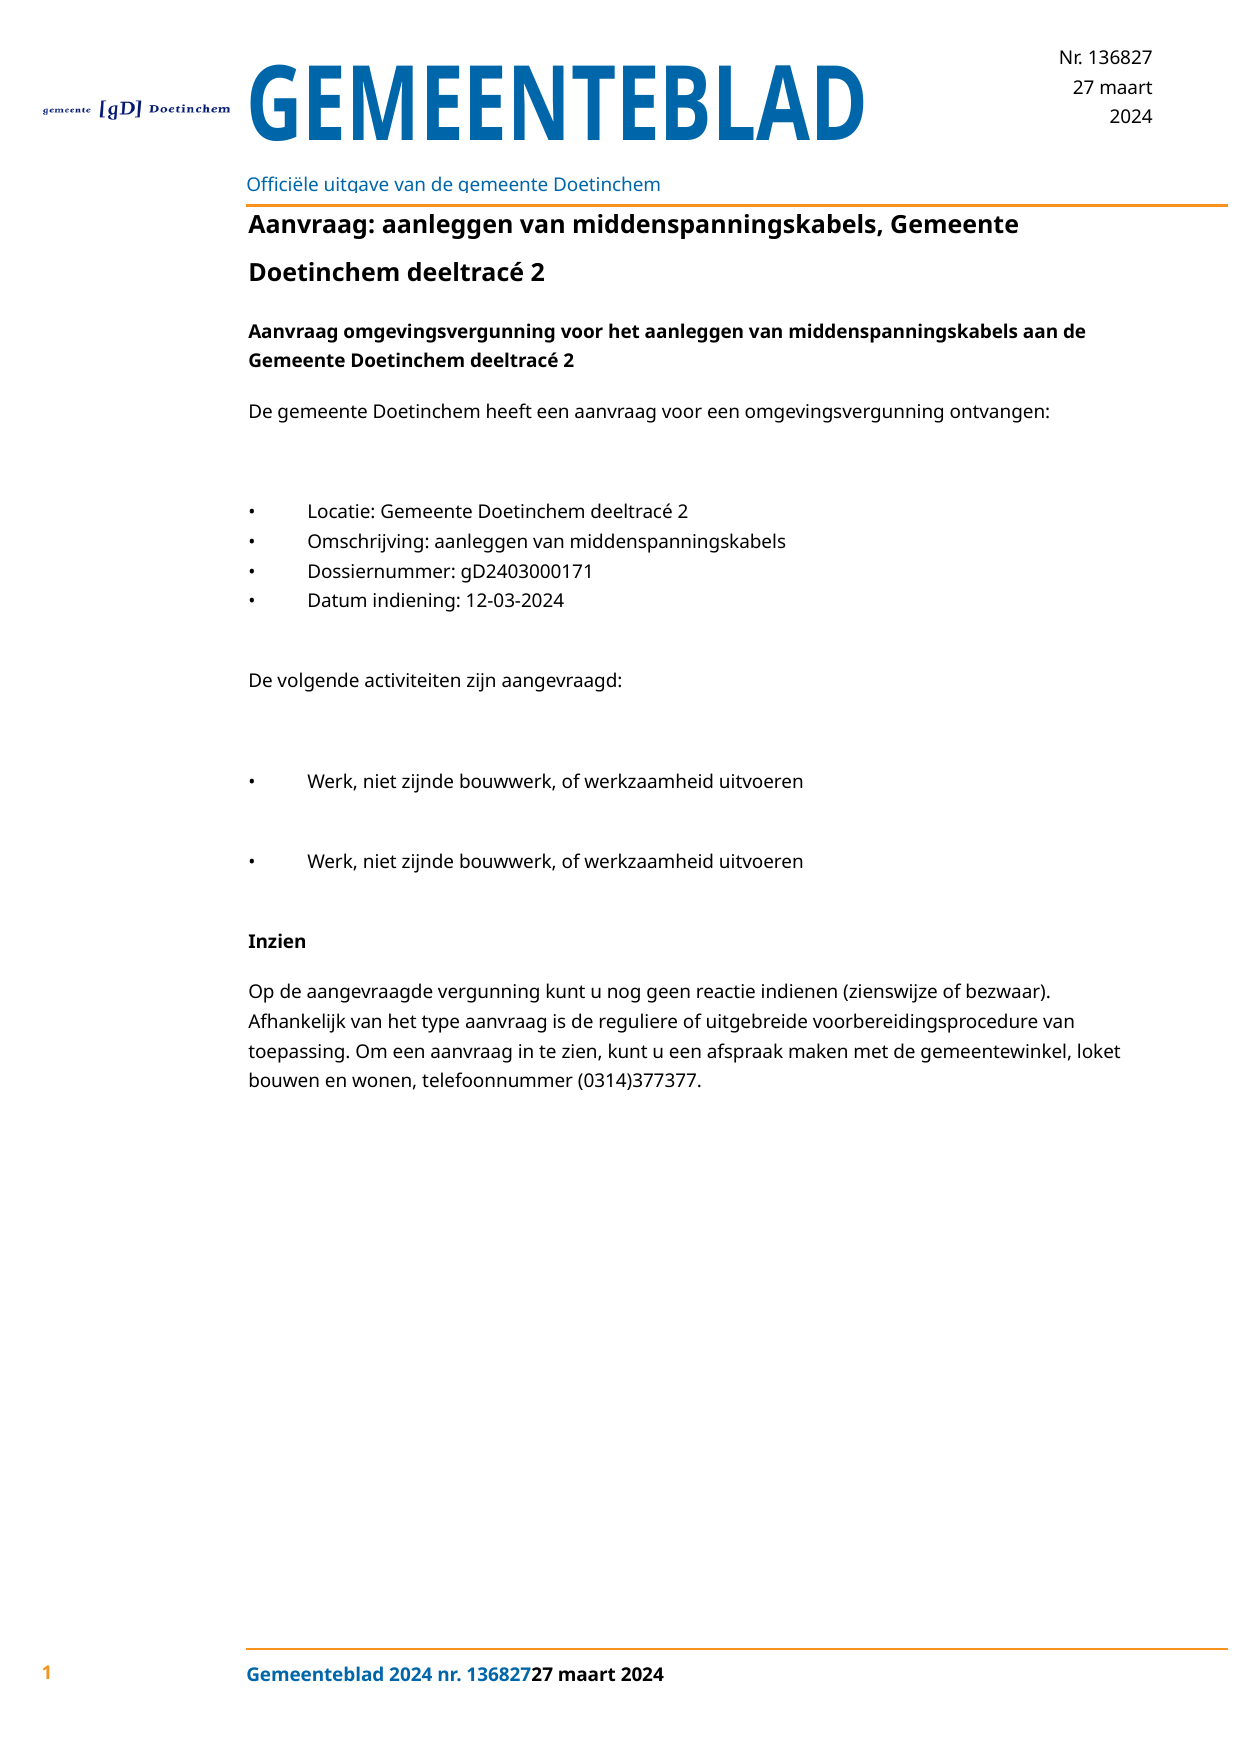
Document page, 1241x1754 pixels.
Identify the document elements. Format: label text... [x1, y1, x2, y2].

list Datum indiening: 12-03-2024 [248, 587, 1152, 613]
list Omschrijving: aanleggen van middenspanningskabels [248, 528, 1152, 554]
text De gemeente Doetinchem heeft een aanvraag voor een omgevingsvergunning ontvangen: [248, 398, 1152, 424]
picture [41, 47, 231, 172]
text Aanvraag omgevingsvergunning voor het aanleggen van middenspanningskabels aan de Gemeente Doetinchem deeltracé 2 [248, 318, 1152, 373]
list Dossiernummer: gD2403000171 [248, 558, 1152, 584]
list Locatie: Gemeente Doetinchem deeltracé 2 [248, 499, 1152, 524]
list Werk, niet zijnde bouwwerk, of werkzaamheid uitvoeren [248, 768, 1152, 794]
text De volgende activiteiten zijn aangevraagd: [248, 667, 1152, 693]
list Werk, niet zijnde bouwwerk, of werkzaamheid uitvoeren [248, 848, 1152, 874]
text Op de aangevraagde vergunning kunt u nog geen reactie indienen (zienswijze of bezwaar). Afhankelijk van het type aanvraag is de reguliere of uitgebreide voorbereidingsprocedure van toepassing. Om een aanvraag in te zien, kunt u een afspraak maken met de gemeentewinkel, loket bouwen en wonen, telefoonnummer (0314)377377. [248, 979, 1152, 1093]
text Aanvraag: aanleggen van middenspanningskabels, Gemeente Doetinchem deeltracé 2 [248, 207, 1152, 288]
text Inzien [248, 928, 1152, 954]
